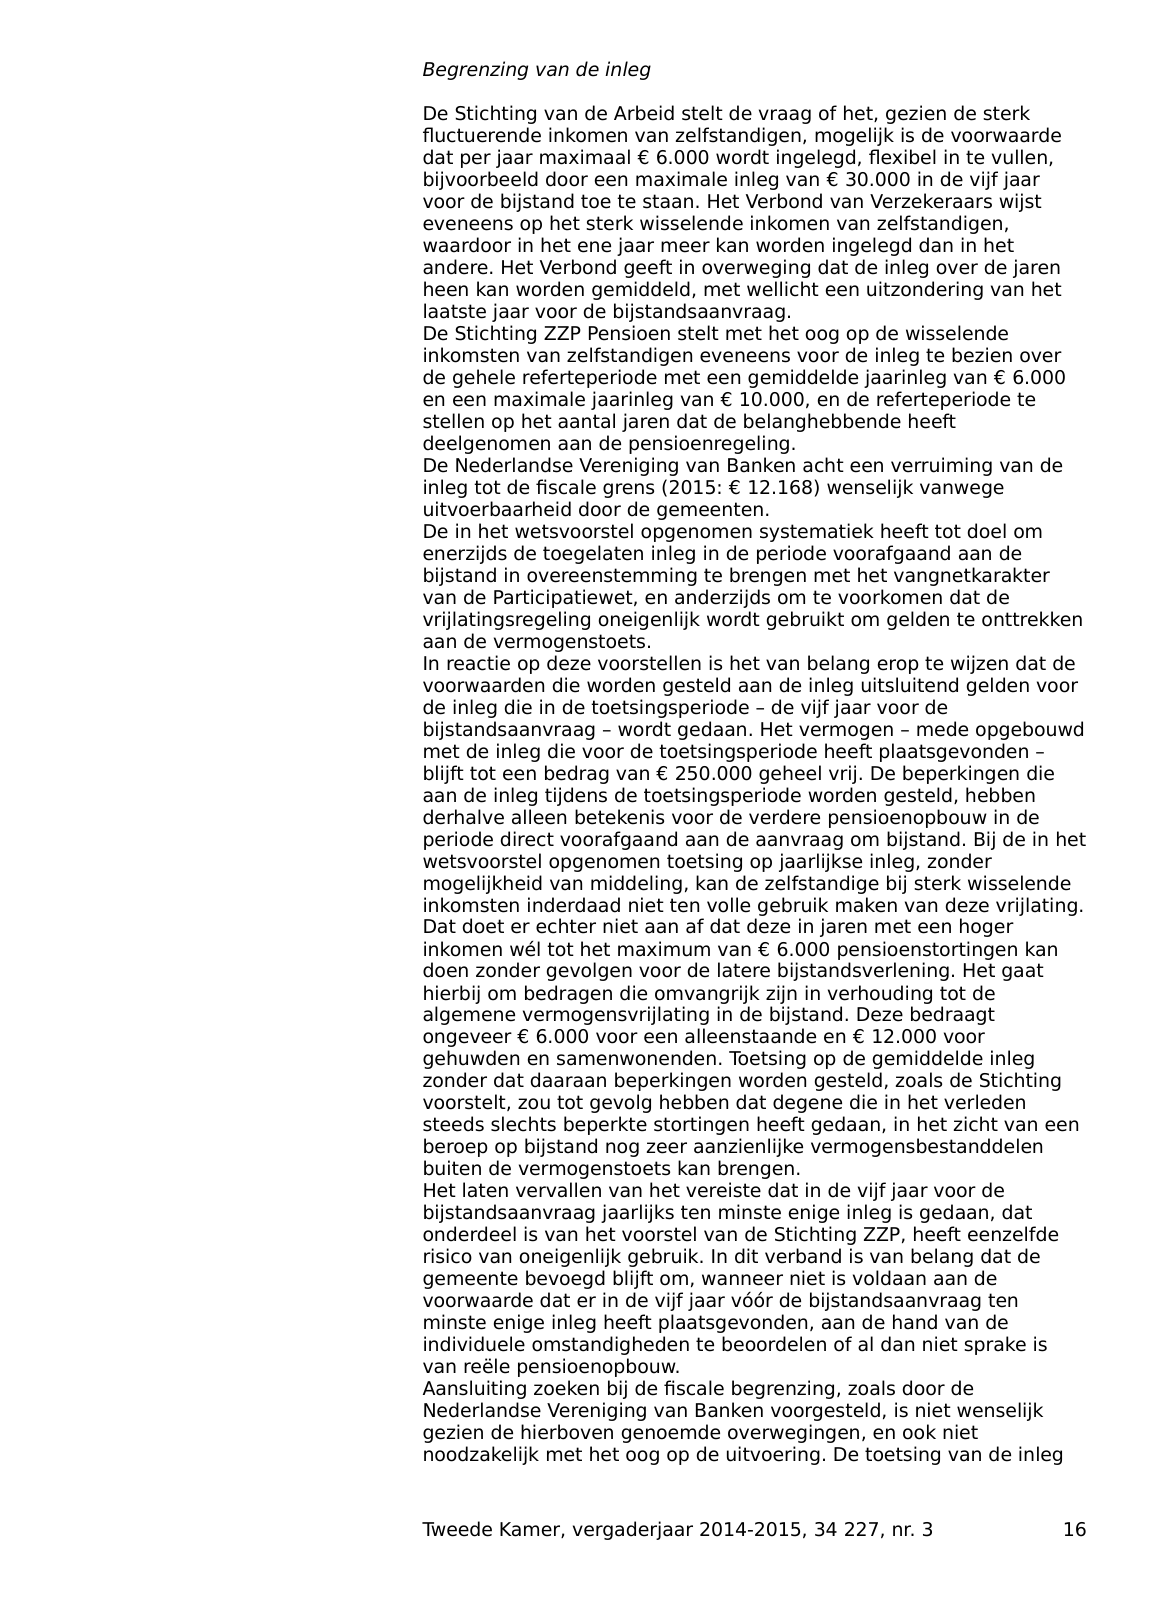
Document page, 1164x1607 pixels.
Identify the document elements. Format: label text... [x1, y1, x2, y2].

text De Stichting ZZP Pensioen stelt met het oog op de wisselende inkomsten van zelfstandigen eveneens voor de inleg te bezien over de gehele referteperiode met een gemiddelde jaarinleg van € 6.000 en een maximale jaarinleg van € 10.000, en de referteperiode te stellen op het aantal jaren dat de belanghebbende heeft deelgenomen aan de pensioenregeling. [422, 323, 1087, 455]
text In reactie op deze voorstellen is het van belang erop te wijzen dat de voorwaarden die worden gesteld aan de inleg uitsluitend gelden voor de inleg die in de toetsingsperiode – de vijf jaar voor de bijstandsaanvraag – wordt gedaan. Het vermogen – mede opgebouwd met de inleg die voor de toetsingsperiode heeft plaatsgevonden – blijft tot een bedrag van € 250.000 geheel vrij. De beperkingen die aan de inleg tijdens de toetsingsperiode worden gesteld, hebben derhalve alleen betekenis voor de verdere pensioenopbouw in de periode direct voorafgaand aan de aanvraag om bijstand. Bij de in het wetsvoorstel opgenomen toetsing op jaarlijkse inleg, zonder mogelijkheid van middeling, kan de zelfstandige bij sterk wisselende inkomsten inderdaad niet ten volle gebruik maken van deze vrijlating. Dat doet er echter niet aan af dat deze in jaren met een hoger inkomen wél tot het maximum van € 6.000 pensioenstortingen kan doen zonder gevolgen voor de latere bijstandsverlening. Het gaat hierbij om bedragen die omvangrijk zijn in verhouding tot de algemene vermogensvrijlating in de bijstand. Deze bedraagt ongeveer € 6.000 voor een alleenstaande en € 12.000 voor gehuwden en samenwonenden. Toetsing op de gemiddelde inleg zonder dat daaraan beperkingen worden gesteld, zoals de Stichting voorstelt, zou tot gevolg hebben dat degene die in het verleden steeds slechts beperkte stortingen heeft gedaan, in het zicht van een beroep op bijstand nog zeer aanzienlijke vermogensbestanddelen buiten de vermogenstoets kan brengen. [422, 653, 1087, 1180]
text Het laten vervallen van het vereiste dat in de vijf jaar voor de bijstandsaanvraag jaarlijks ten minste enige inleg is gedaan, dat onderdeel is van het voorstel van de Stichting ZZP, heeft eenzelfde risico van oneigenlijk gebruik. In dit verband is van belang dat de gemeente bevoegd blijft om, wanneer niet is voldaan aan de voorwaarde dat er in de vijf jaar vóór de bijstandsaanvraag ten minste enige inleg heeft plaatsgevonden, aan de hand van de individuele omstandigheden te beoordelen of al dan niet sprake is van reële pensioenopbouw. [422, 1180, 1087, 1378]
text De in het wetsvoorstel opgenomen systematiek heeft tot doel om enerzijds de toegelaten inleg in de periode voorafgaand aan de bijstand in overeenstemming te brengen met het vangnetkarakter van de Participatiewet, en anderzijds om te voorkomen dat de vrijlatingsregeling oneigenlijk wordt gebruikt om gelden te onttrekken aan de vermogenstoets. [422, 521, 1087, 653]
text Aansluiting zoeken bij de fiscale begrenzing, zoals door de Nederlandse Vereniging van Banken voorgesteld, is niet wenselijk gezien de hierboven genoemde overwegingen, en ook niet noodzakelijk met het oog op de uitvoering. De toetsing van de inleg [422, 1378, 1087, 1466]
text De Nederlandse Vereniging van Banken acht een verruiming van de inleg tot de fiscale grens (2015: € 12.168) wenselijk vanwege uitvoerbaarheid door de gemeenten. [422, 455, 1087, 521]
subtitle Begrenzing van de inleg [422, 59, 1087, 81]
text De Stichting van de Arbeid stelt de vraag of het, gezien de sterk fluctuerende inkomen van zelfstandigen, mogelijk is de voorwaarde dat per jaar maximaal € 6.000 wordt ingelegd, flexibel in te vullen, bijvoorbeeld door een maximale inleg van € 30.000 in de vijf jaar voor de bijstand toe te staan. Het Verbond van Verzekeraars wijst eveneens op het sterk wisselende inkomen van zelfstandigen, waardoor in het ene jaar meer kan worden ingelegd dan in het andere. Het Verbond geeft in overweging dat de inleg over de jaren heen kan worden gemiddeld, met wellicht een uitzondering van het laatste jaar voor de bijstandsaanvraag. [422, 103, 1087, 323]
